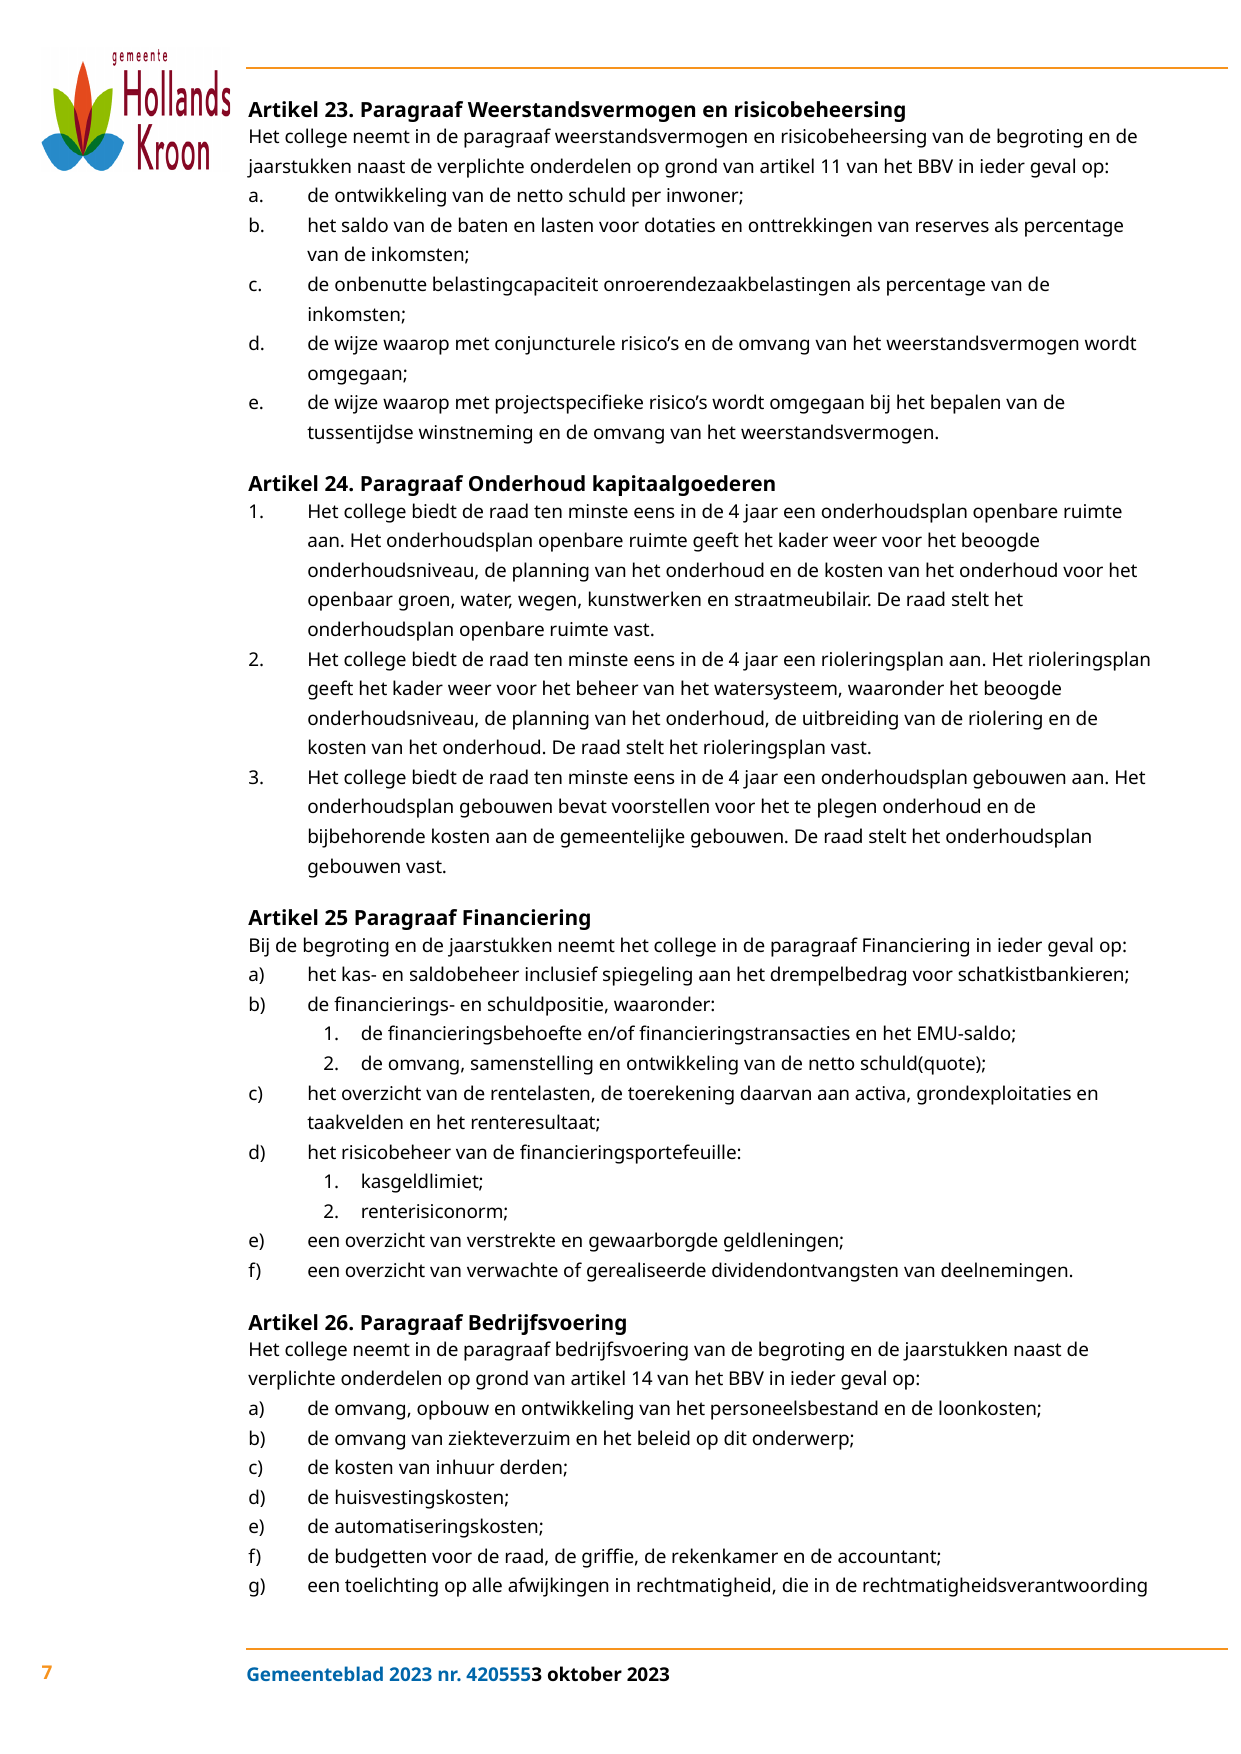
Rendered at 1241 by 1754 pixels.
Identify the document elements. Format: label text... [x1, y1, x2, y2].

list het overzicht van de rentelasten, de toerekening daarvan aan activa, grondexploitaties en taakvelden en het renteresultaat; [248, 1080, 1152, 1135]
list de wijze waarop met projectspecifieke risico’s wordt omgegaan bij het bepalen van de tussentijdse winstneming en de omvang van het weerstandsvermogen. [248, 389, 1152, 445]
text Bij de begroting en de jaarstukken neemt het college in de paragraaf Financiering in ieder geval op: [248, 932, 1152, 957]
list Het college biedt de raad ten minste eens in de 4 jaar een onderhoudsplan openbare ruimte aan. Het onderhoudsplan openbare ruimte geeft het kader weer voor het beoogde onderhoudsniveau, de planning van het onderhoud en de kosten van het onderhoud voor het openbaar groen, water, wegen, kunstwerken en straatmeubilair. De raad stelt het onderhoudsplan openbare ruimte vast. [248, 498, 1152, 642]
text Artikel 24. Paragraaf Onderhoud kapitaalgoederen [248, 469, 1152, 498]
list de omvang, opbouw en ontwikkeling van het personeelsbestand en de loonkosten; [248, 1395, 1152, 1421]
list de kosten van inhuur derden; [248, 1454, 1152, 1480]
list de omvang van ziekteverzuim en het beleid op dit onderwerp; [248, 1425, 1152, 1451]
list het saldo van de baten en lasten voor dotaties en onttrekkingen van reserves als percentage van de inkomsten; [248, 212, 1152, 267]
list het kas- en saldobeheer inclusief spiegeling aan het drempelbedrag voor schatkistbankieren; [248, 961, 1152, 987]
picture [41, 47, 231, 172]
list de financierings- en schuldpositie, waaronder: [248, 991, 1152, 1017]
list de budgetten voor de raad, de griffie, de rekenkamer en de accountant; [248, 1543, 1152, 1569]
text Het college neemt in de paragraaf weerstandsvermogen en risicobeheersing van de begroting en de jaarstukken naast de verplichte onderdelen op grond van artikel 11 van het BBV in ieder geval op: [248, 123, 1152, 178]
list Het college biedt de raad ten minste eens in de 4 jaar een onderhoudsplan gebouwen aan. Het onderhoudsplan gebouwen bevat voorstellen voor het te plegen onderhoud en de bijbehorende kosten aan de gemeentelijke gebouwen. De raad stelt het onderhoudsplan gebouwen vast. [248, 764, 1152, 879]
list de huisvestingskosten; [248, 1484, 1152, 1510]
list Het college biedt de raad ten minste eens in de 4 jaar een rioleringsplan aan. Het rioleringsplan geeft het kader weer voor het beheer van het watersysteem, waaronder het beoogde onderhoudsniveau, de planning van het onderhoud, de uitbreiding van de riolering en de kosten van het onderhoud. De raad stelt het rioleringsplan vast. [248, 646, 1152, 760]
list de automatiseringskosten; [248, 1513, 1152, 1539]
text Artikel 25 Paragraaf Financiering [248, 903, 1152, 932]
text Artikel 26. Paragraaf Bedrijfsvoering [248, 1308, 1152, 1336]
list de financieringsbehoefte en/of financieringstransacties en het EMU-saldo; [323, 1021, 1152, 1046]
list kasgeldlimiet; [323, 1168, 1152, 1194]
list de ontwikkeling van de netto schuld per inwoner; [248, 182, 1152, 208]
list de wijze waarop met conjuncturele risico’s en de omvang van het weerstandsvermogen wordt omgegaan; [248, 330, 1152, 386]
list de onbenutte belastingcapaciteit onroerendezaakbelastingen als percentage van de inkomsten; [248, 271, 1152, 326]
list het risicobeheer van de financieringsportefeuille: [248, 1139, 1152, 1164]
text Het college neemt in de paragraaf bedrijfsvoering van de begroting en de jaarstukken naast de verplichte onderdelen op grond van artikel 14 van het BBV in ieder geval op: [248, 1336, 1152, 1391]
list renterisiconorm; [323, 1198, 1152, 1224]
list een overzicht van verwachte of gerealiseerde dividendontvangsten van deelnemingen. [248, 1257, 1152, 1283]
list een toelichting op alle afwijkingen in rechtmatigheid, die in de rechtmatigheidsverantwoording [248, 1573, 1152, 1598]
text Artikel 23. Paragraaf Weerstandsvermogen en risicobeheersing [248, 95, 1152, 123]
list een overzicht van verstrekte en gewaarborgde geldleningen; [248, 1228, 1152, 1253]
list de omvang, samenstelling en ontwikkeling van de netto schuld(quote); [323, 1050, 1152, 1076]
